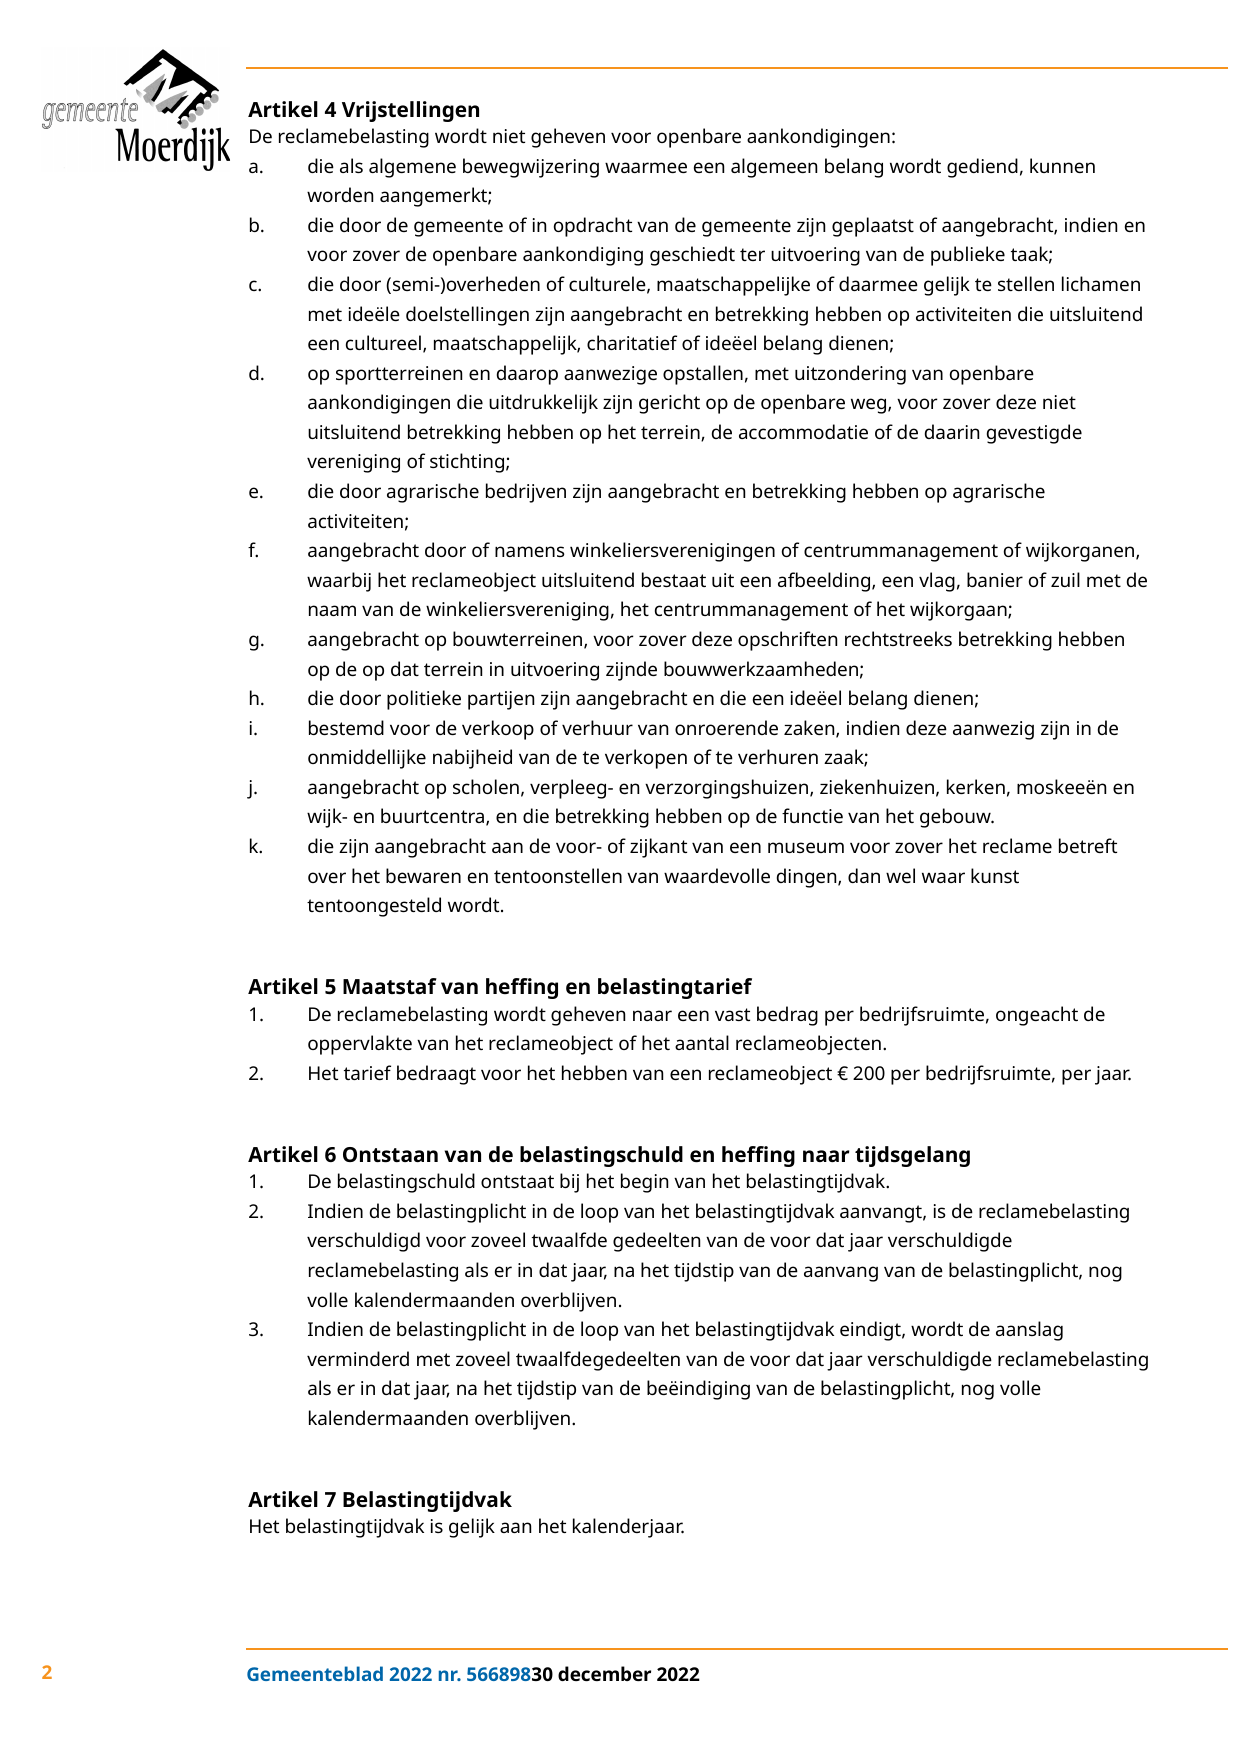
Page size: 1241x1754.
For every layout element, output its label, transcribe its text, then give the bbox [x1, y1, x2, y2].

list De belastingschuld ontstaat bij het begin van het belastingtijdvak. [248, 1168, 1152, 1194]
list op sportterreinen en daarop aanwezige opstallen, met uitzondering van openbare aankondigingen die uitdrukkelijk zijn gericht op de openbare weg, voor zover deze niet uitsluitend betrekking hebben op het terrein, de accommodatie of de daarin gevestigde vereniging of stichting; [248, 360, 1152, 474]
list Het tarief bedraagt voor het hebben van een reclameobject € 200 per bedrijfsruimte, per jaar. [248, 1060, 1152, 1086]
list die door politieke partijen zijn aangebracht en die een ideëel belang dienen; [248, 685, 1152, 711]
list die door de gemeente of in opdracht van de gemeente zijn geplaatst of aangebracht, indien en voor zover de openbare aankondiging geschiedt ter uitvoering van de publieke taak; [248, 212, 1152, 267]
list bestemd voor de verkoop of verhuur van onroerende zaken, indien deze aanwezig zijn in de onmiddellijke nabijheid van de te verkopen of te verhuren zaak; [248, 715, 1152, 770]
text Artikel 6 Ontstaan van de belastingschuld en heffing naar tijdsgelang [248, 1140, 1152, 1168]
list die als algemene bewegwijzering waarmee een algemeen belang wordt gediend, kunnen worden aangemerkt; [248, 153, 1152, 208]
list die zijn aangebracht aan de voor- of zijkant van een museum voor zover het reclame betreft over het bewaren en tentoonstellen van waardevolle dingen, dan wel waar kunst tentoongesteld wordt. [248, 833, 1152, 918]
text Het belastingtijdvak is gelijk aan het kalenderjaar. [248, 1513, 1152, 1539]
list aangebracht op bouwterreinen, voor zover deze opschriften rechtstreeks betrekking hebben op de op dat terrein in uitvoering zijnde bouwwerkzaamheden; [248, 626, 1152, 681]
list Indien de belastingplicht in de loop van het belastingtijdvak eindigt, wordt de aanslag verminderd met zoveel twaalfdegedeelten van de voor dat jaar verschuldigde reclamebelasting als er in dat jaar, na het tijdstip van de beëindiging van de belastingplicht, nog volle kalendermaanden overblijven. [248, 1316, 1152, 1431]
text Artikel 7 Belastingtijdvak [248, 1485, 1152, 1513]
list die door (semi-)overheden of culturele, maatschappelijke of daarmee gelijk te stellen lichamen met ideële doelstellingen zijn aangebracht en betrekking hebben op activiteiten die uitsluitend een cultureel, maatschappelijk, charitatief of ideëel belang dienen; [248, 271, 1152, 356]
list Indien de belastingplicht in de loop van het belastingtijdvak aanvangt, is de reclamebelasting verschuldigd voor zoveel twaalfde gedeelten van de voor dat jaar verschuldigde reclamebelasting als er in dat jaar, na het tijdstip van de aanvang van de belastingplicht, nog volle kalendermaanden overblijven. [248, 1198, 1152, 1312]
list aangebracht op scholen, verpleeg- en verzorgingshuizen, ziekenhuizen, kerken, moskeeën en wijk- en buurtcentra, en die betrekking hebben op de functie van het gebouw. [248, 774, 1152, 829]
list aangebracht door of namens winkeliersverenigingen of centrummanagement of wijkorganen, waarbij het reclameobject uitsluitend bestaat uit een afbeelding, een vlag, banier of zuil met de naam van de winkeliersvereniging, het centrummanagement of het wijkorgaan; [248, 537, 1152, 622]
text Artikel 4 Vrijstellingen [248, 95, 1152, 123]
list die door agrarische bedrijven zijn aangebracht en betrekking hebben op agrarische activiteiten; [248, 478, 1152, 533]
text Artikel 5 Maatstaf van heffing en belastingtarief [248, 972, 1152, 1001]
picture [41, 47, 231, 172]
list De reclamebelasting wordt geheven naar een vast bedrag per bedrijfsruimte, ongeacht de oppervlakte van het reclameobject of het aantal reclameobjecten. [248, 1001, 1152, 1056]
text De reclamebelasting wordt niet geheven voor openbare aankondigingen: [248, 123, 1152, 149]
